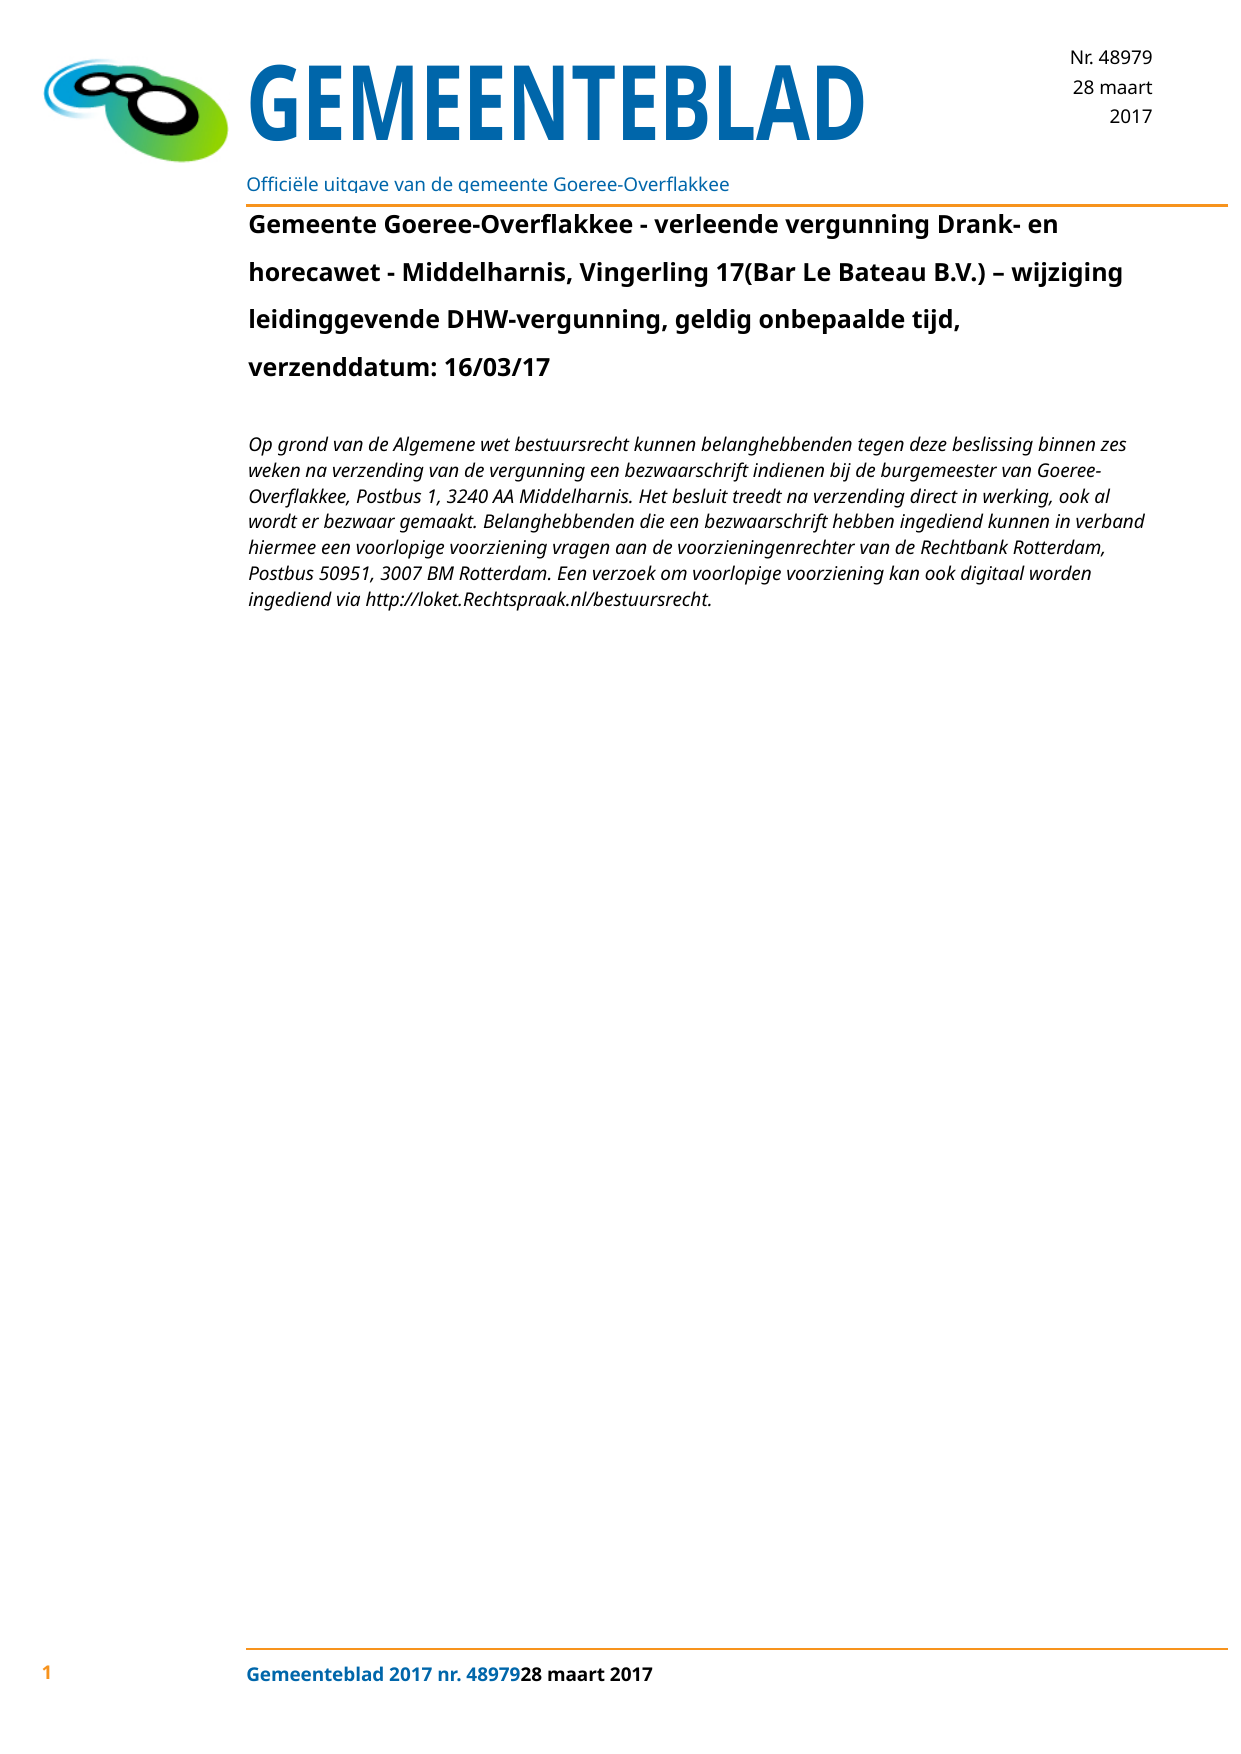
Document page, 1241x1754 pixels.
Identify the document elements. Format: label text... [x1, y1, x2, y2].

picture [41, 47, 231, 172]
text Gemeente Goeree-Overflakkee - verleende vergunning Drank- en horecawet - Middelharnis, Vingerling 17(Bar Le Bateau B.V.) – wijziging leidinggevende DHW-vergunning, geldig onbepaalde tijd, verzenddatum: 16/03/17 [248, 207, 1152, 384]
text Op grond van de Algemene wet bestuursrecht kunnen belanghebbenden tegen deze beslissing binnen zes weken na verzending van de vergunning een bezwaarschrift indienen bij de burgemeester van Goeree-Overflakkee, Postbus 1, 3240 AA Middelharnis. Het besluit treedt na verzending direct in werking, ook al wordt er bezwaar gemaakt. Belanghebbenden die een bezwaarschrift hebben ingediend kunnen in verband hiermee een voorlopige voorziening vragen aan de voorzieningenrechter van de Rechtbank Rotterdam, Postbus 50951, 3007 BM Rotterdam. Een verzoek om voorlopige voorziening kan ook digitaal worden ingediend via http://loket.Rechtspraak.nl/bestuursrecht. [248, 431, 1152, 611]
